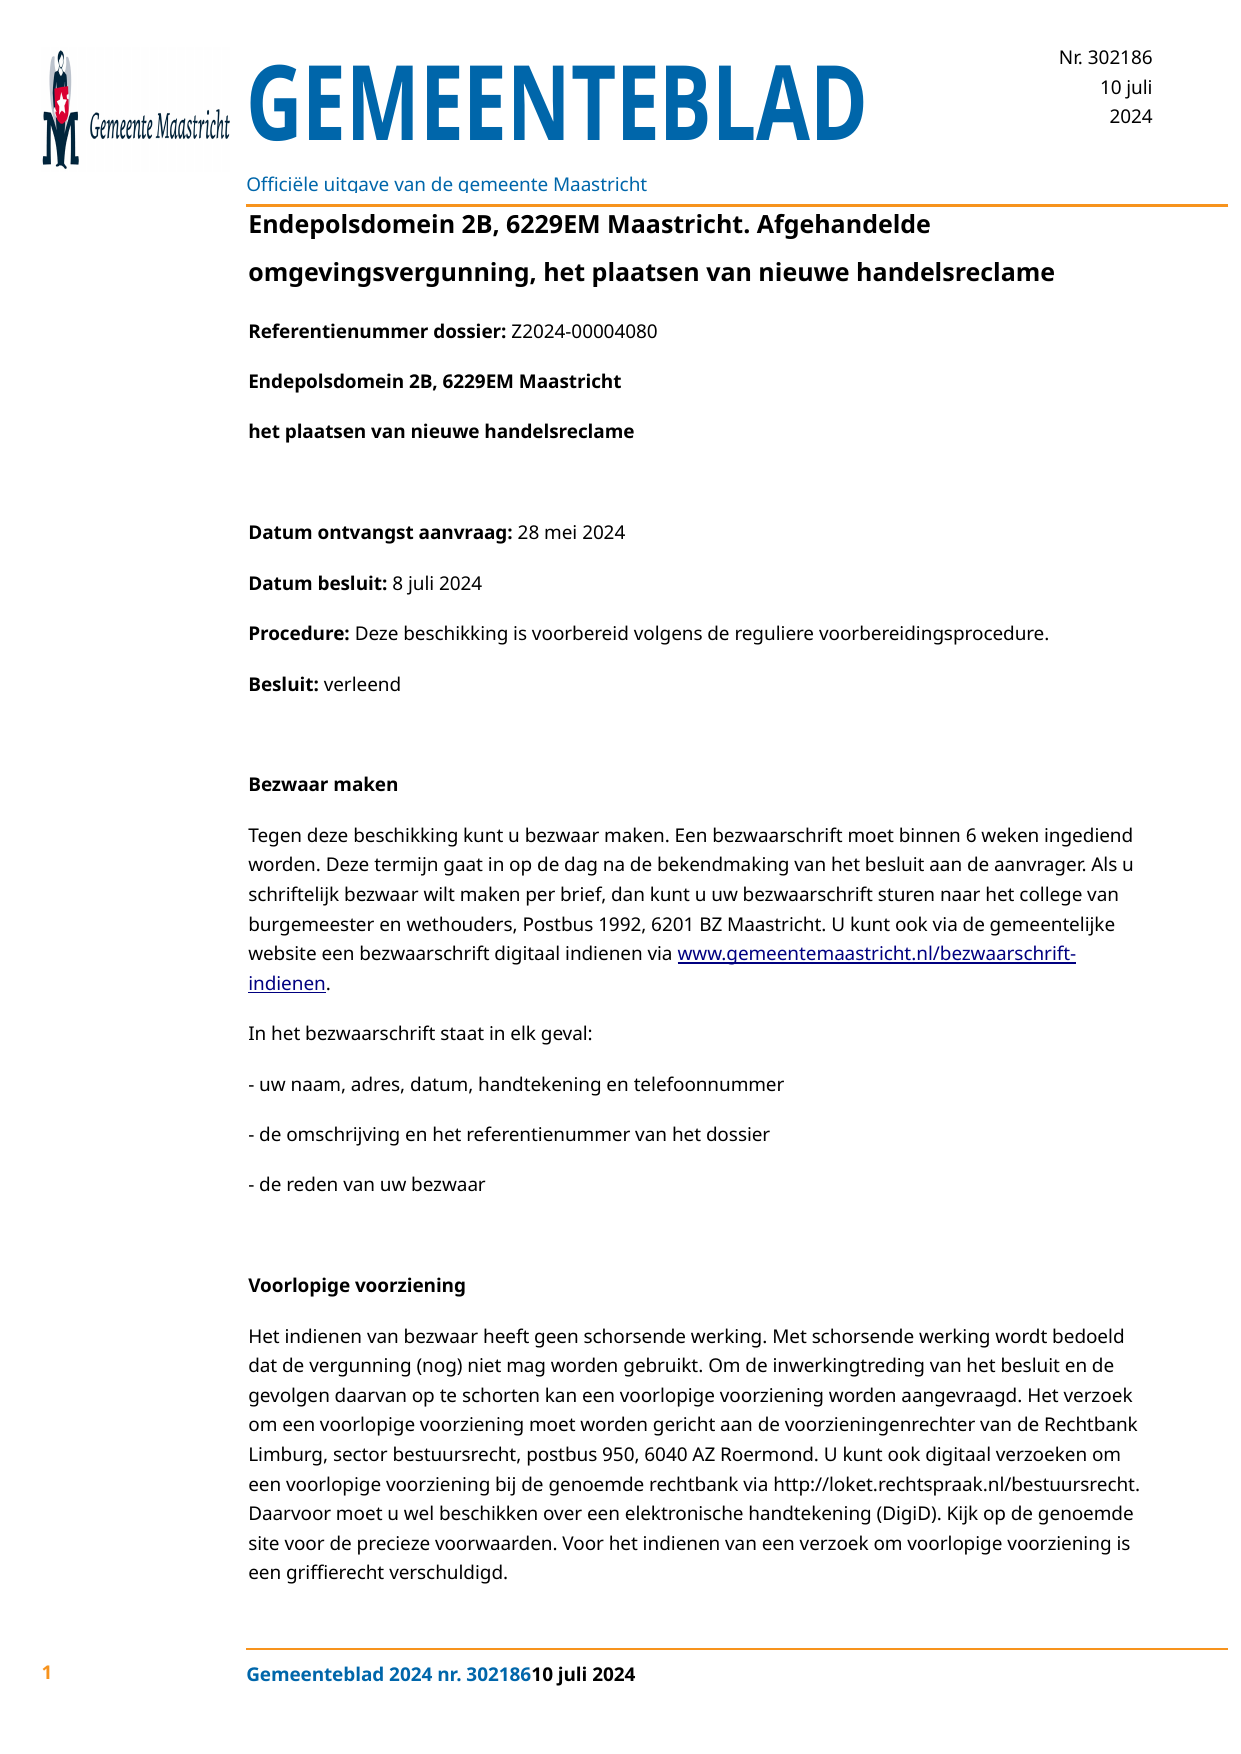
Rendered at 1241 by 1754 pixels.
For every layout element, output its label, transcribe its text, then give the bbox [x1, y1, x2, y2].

text - uw naam, adres, datum, handtekening en telefoonnummer [248, 1071, 1152, 1097]
text Voorlopige voorziening [248, 1272, 1152, 1298]
text het plaatsen van nieuwe handelsreclame [248, 419, 1152, 444]
text - de reden van uw bezwaar [248, 1172, 1152, 1197]
text Datum ontvangst aanvraag: 28 mei 2024 [248, 519, 1152, 545]
text Het indienen van bezwaar heeft geen schorsende werking. Met schorsende werking wordt bedoeld dat de vergunning (nog) niet mag worden gebruikt. Om de inwerkingtreding van het besluit en de gevolgen daarvan op te schorten kan een voorlopige voorziening worden aangevraagd. Het verzoek om een voorlopige voorziening moet worden gericht aan de voorzieningenrechter van de Rechtbank Limburg, sector bestuursrecht, postbus 950, 6040 AZ Roermond. U kunt ook digitaal verzoeken om een voorlopige voorziening bij de genoemde rechtbank via http://loket.rechtspraak.nl/bestuursrecht. Daarvoor moet u wel beschikken over een elektronische handtekening (DigiD). Kijk op de genoemde site voor de precieze voorwaarden. Voor het indienen van een verzoek om voorlopige voorziening is een griffierecht verschuldigd. [248, 1323, 1152, 1585]
text In het bezwaarschrift staat in elk geval: [248, 1020, 1152, 1046]
text Bezwaar maken [248, 772, 1152, 797]
text Tegen deze beschikking kunt u bezwaar maken. Een bezwaarschrift moet binnen 6 weken ingediend worden. Deze termijn gaat in op de dag na de bekendmaking van het besluit aan de aanvrager. Als u schriftelijk bezwaar wilt maken per brief, dan kunt u uw bezwaarschrift sturen naar het college van burgemeester en wethouders, Postbus 1992, 6201 BZ Maastricht. U kunt ook via de gemeentelijke website een bezwaarschrift digitaal indienen via www.gemeentemaastricht.nl/bezwaarschrift-indienen. [248, 822, 1152, 996]
text Datum besluit: 8 juli 2024 [248, 570, 1152, 596]
text Besluit: verleend [248, 671, 1152, 697]
text Endepolsdomein 2B, 6229EM Maastricht [248, 368, 1152, 394]
text Endepolsdomein 2B, 6229EM Maastricht. Afgehandelde omgevingsvergunning, het plaatsen van nieuwe handelsreclame [248, 207, 1152, 288]
text Referentienummer dossier: Z2024-00004080 [248, 318, 1152, 344]
picture [41, 47, 231, 172]
text Procedure: Deze beschikking is voorbereid volgens de reguliere voorbereidingsprocedure. [248, 620, 1152, 646]
text - de omschrijving en het referentienummer van het dossier [248, 1121, 1152, 1147]
